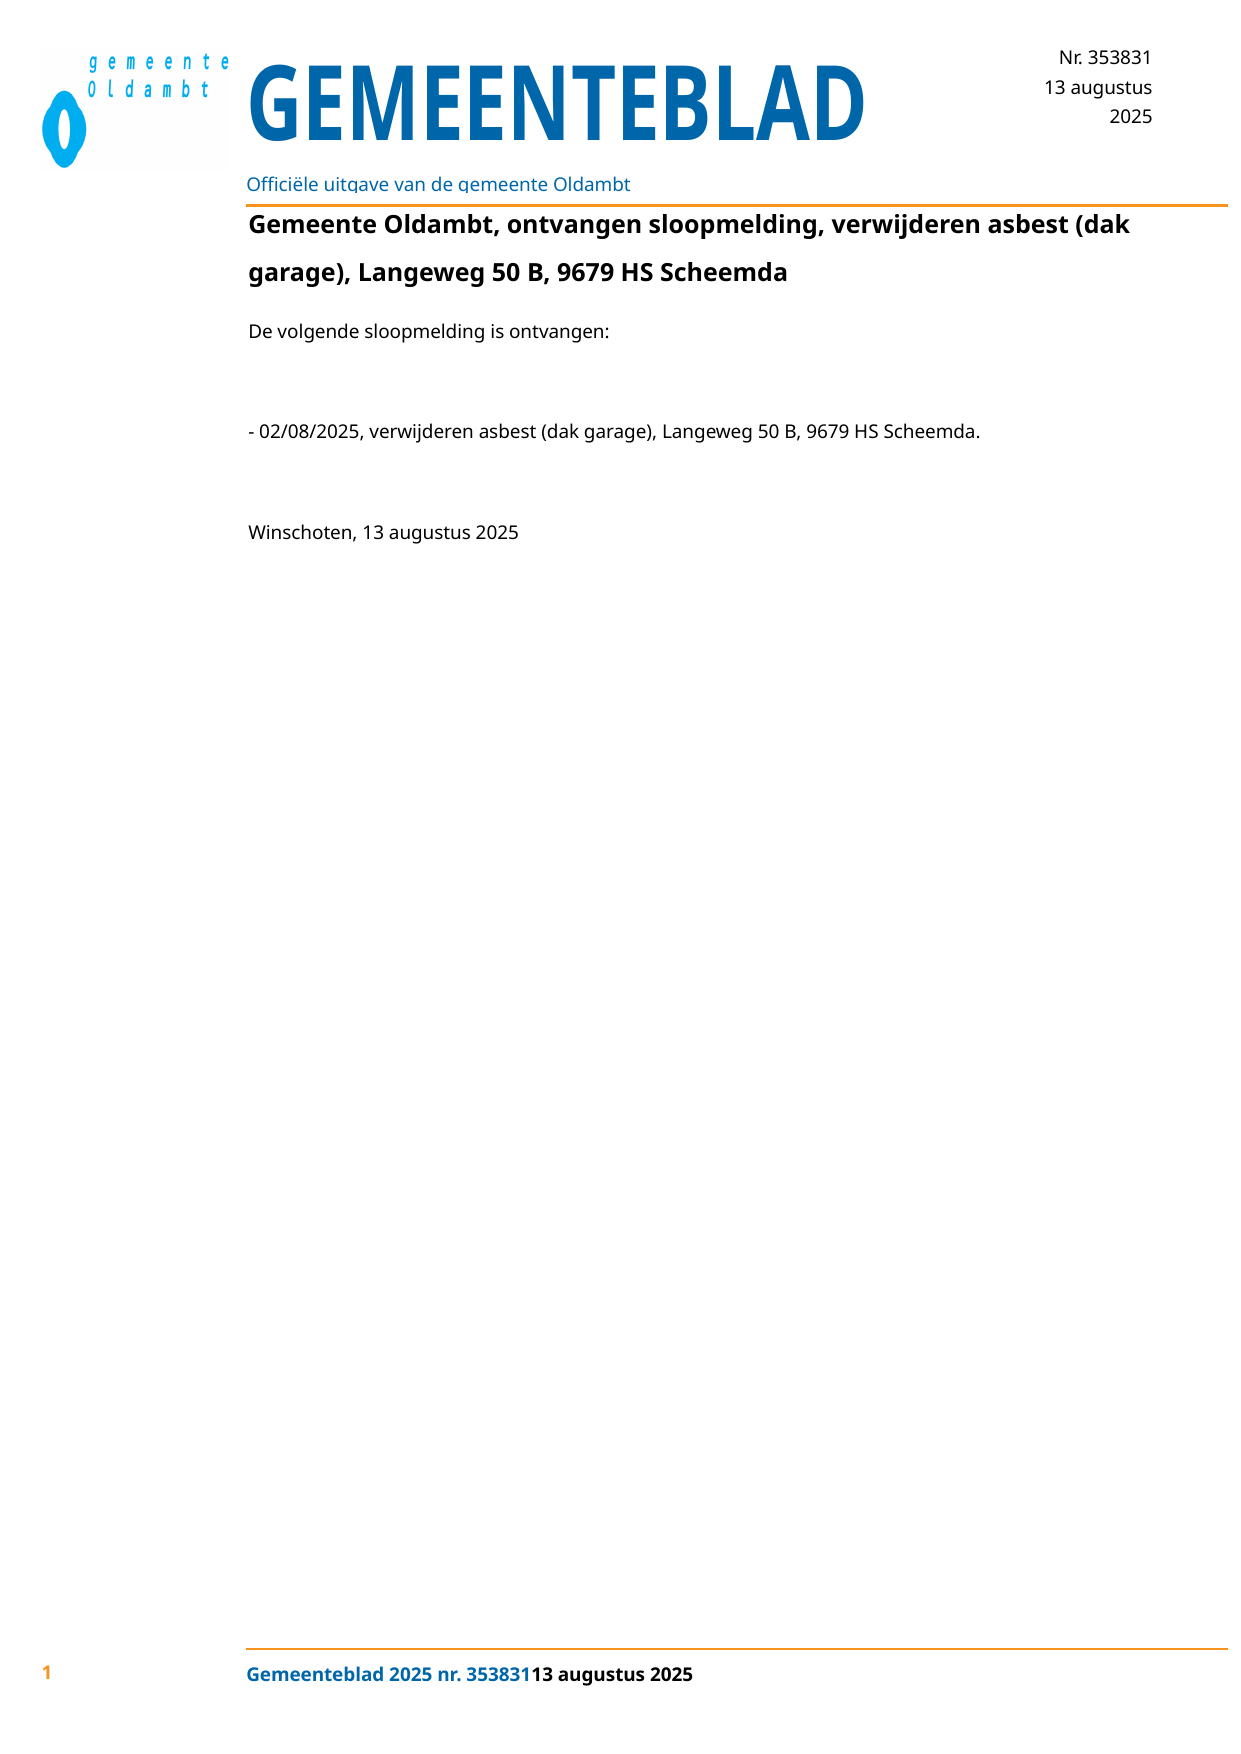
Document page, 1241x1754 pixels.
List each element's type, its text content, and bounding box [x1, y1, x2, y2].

text - 02/08/2025, verwijderen asbest (dak garage), Langeweg 50 B, 9679 HS Scheemda. [248, 419, 1152, 444]
text Winschoten, 13 augustus 2025 [248, 519, 1152, 545]
text Gemeente Oldambt, ontvangen sloopmelding, verwijderen asbest (dak garage), Langeweg 50 B, 9679 HS Scheemda [248, 207, 1152, 288]
text De volgende sloopmelding is ontvangen: [248, 318, 1152, 344]
picture [41, 47, 231, 172]
